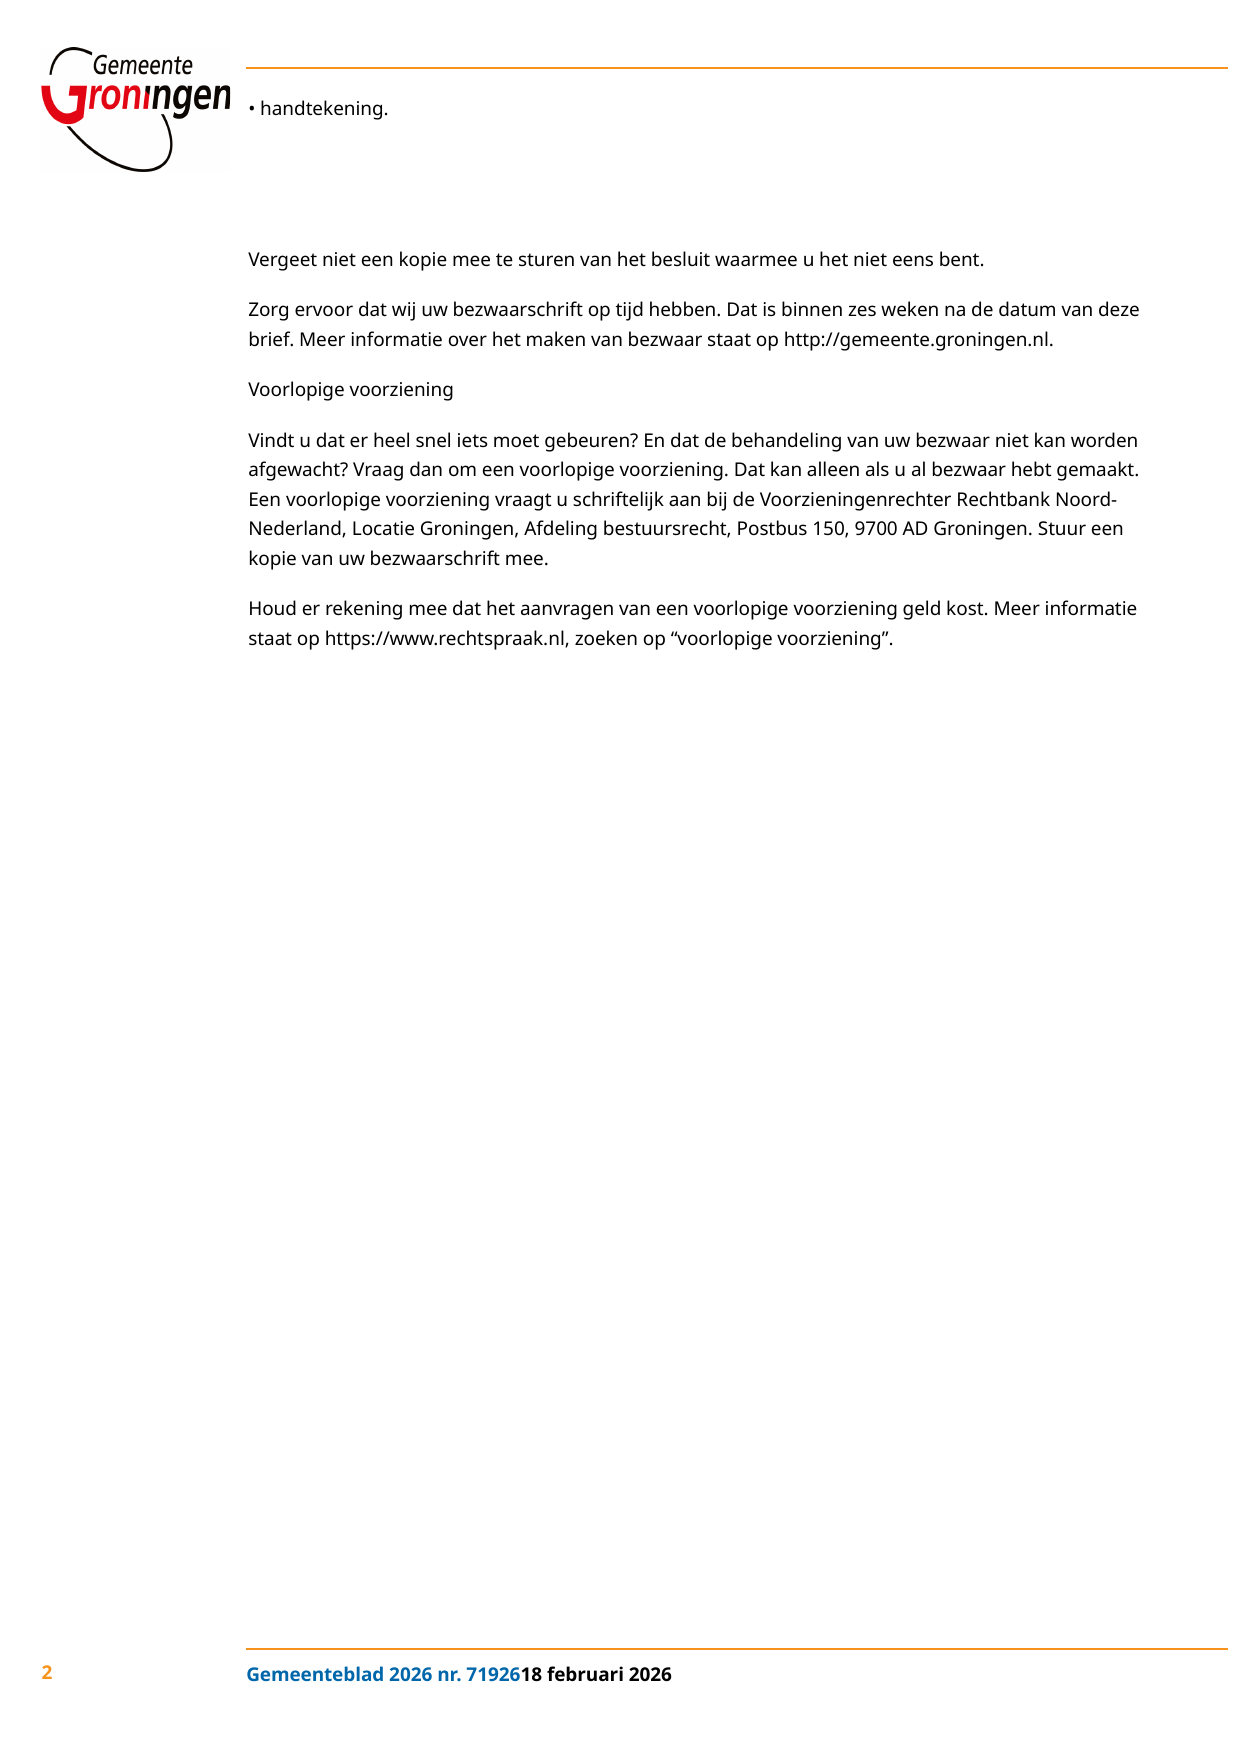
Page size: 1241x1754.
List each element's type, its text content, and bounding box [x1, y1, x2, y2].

text Vindt u dat er heel snel iets moet gebeuren? En dat de behandeling van uw bezwaar niet kan worden afgewacht? Vraag dan om een voorlopige voorziening. Dat kan alleen als u al bezwaar hebt gemaakt. Een voorlopige voorziening vraagt u schriftelijk aan bij de Voorzieningenrechter Rechtbank Noord-Nederland, Locatie Groningen, Afdeling bestuursrecht, Postbus 150, 9700 AD Groningen. Stuur een kopie van uw bezwaarschrift mee. [248, 427, 1152, 571]
text Voorlopige voorziening [248, 376, 1152, 402]
text Zorg ervoor dat wij uw bezwaarschrift op tijd hebben. Dat is binnen zes weken na de datum van deze brief. Meer informatie over het maken van bezwaar staat op http://gemeente.groningen.nl. [248, 296, 1152, 352]
text Houd er rekening mee dat het aanvragen van een voorlopige voorziening geld kost. Meer informatie staat op https://www.rechtspraak.nl, zoeken op “voorlopige voorziening”. [248, 596, 1152, 651]
text • handtekening. [248, 95, 1152, 121]
text Vergeet niet een kopie mee te sturen van het besluit waarmee u het niet eens bent. [248, 246, 1152, 272]
picture [41, 47, 231, 172]
